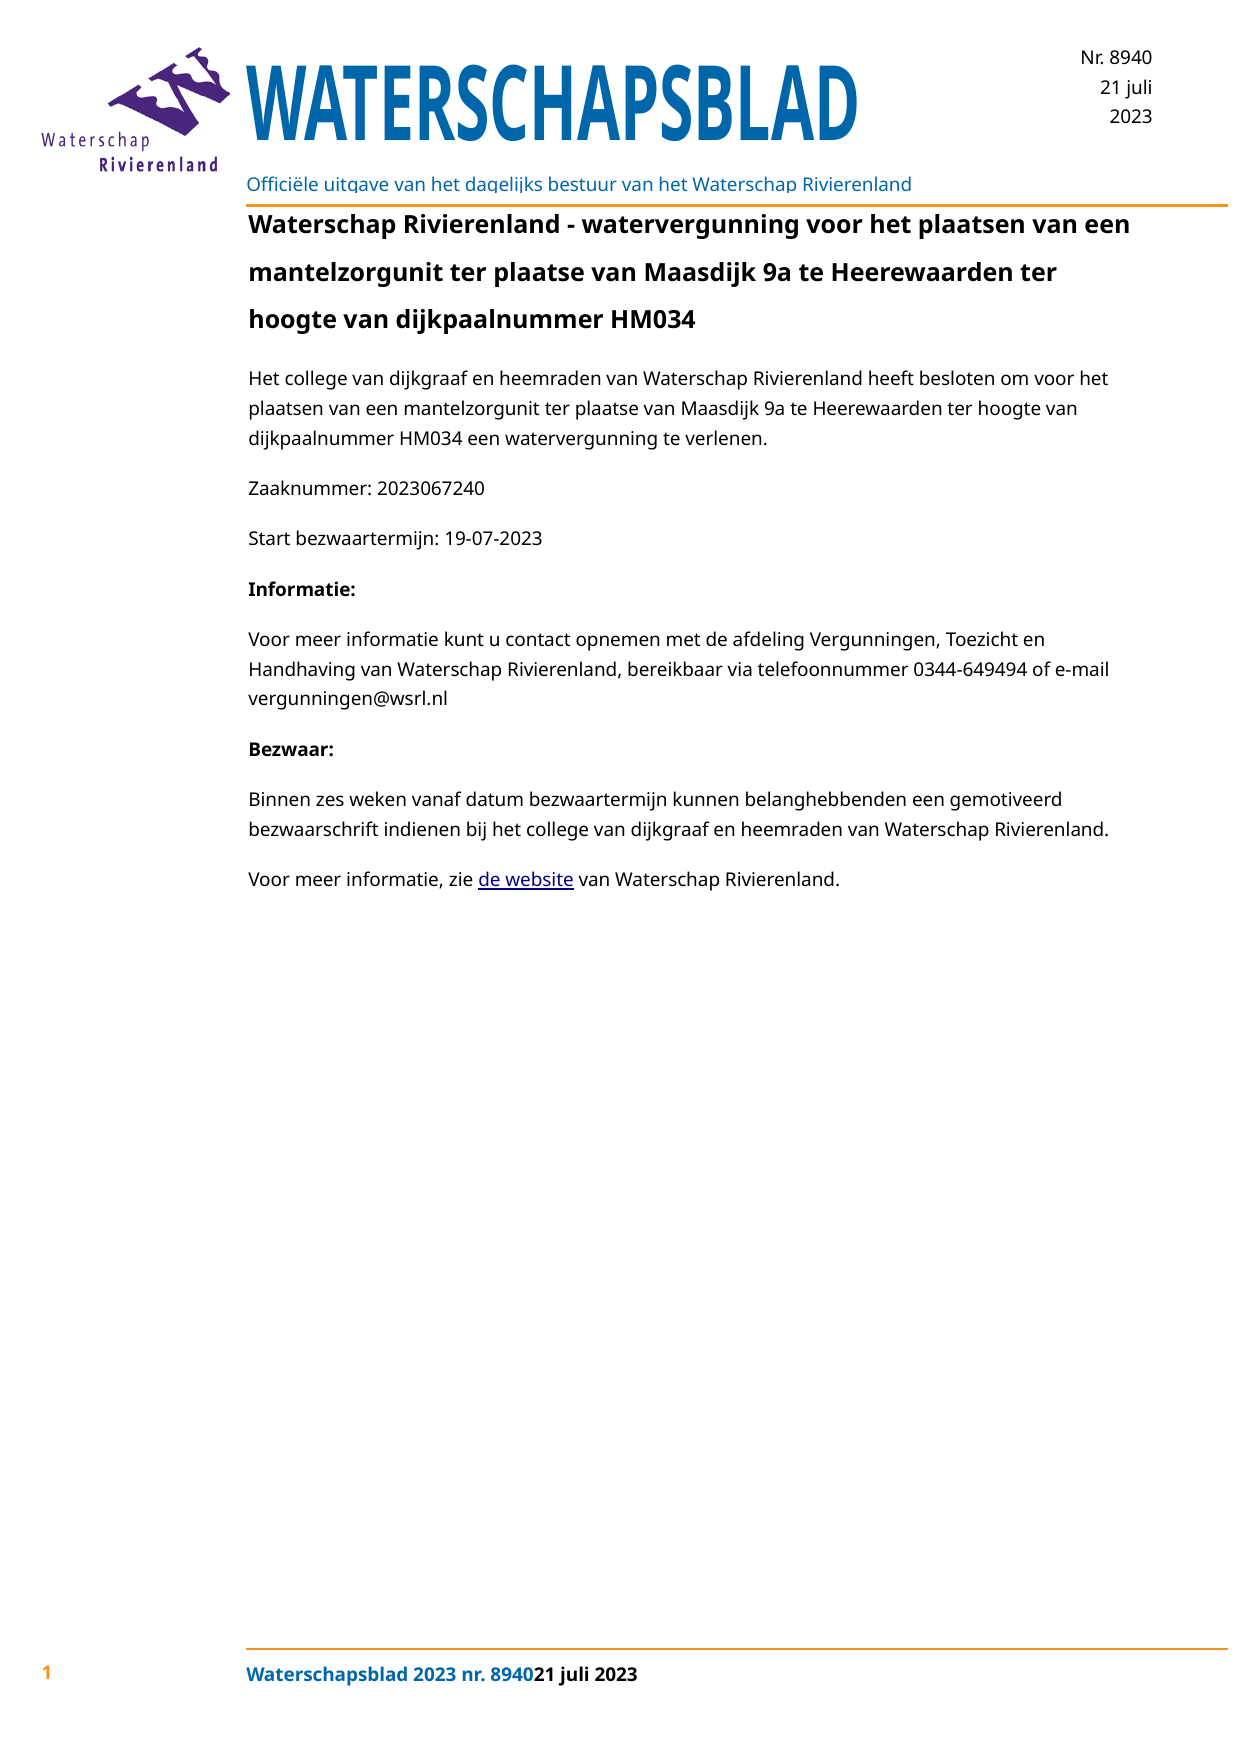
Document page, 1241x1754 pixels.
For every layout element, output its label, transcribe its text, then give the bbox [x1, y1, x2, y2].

text Bezwaar: [248, 736, 1152, 762]
text Informatie: [248, 576, 1152, 602]
picture [41, 47, 231, 172]
text Binnen zes weken vanaf datum bezwaartermijn kunnen belanghebbenden een gemotiveerd bezwaarschrift indienen bij het college van dijkgraaf en heemraden van Waterschap Rivierenland. [248, 786, 1152, 842]
text Voor meer informatie kunt u contact opnemen met de afdeling Vergunningen, Toezicht en Handhaving van Waterschap Rivierenland, bereikbaar via telefoonnummer 0344-649494 of e-mail vergunningen@wsrl.nl [248, 626, 1152, 711]
text Waterschap Rivierenland - watervergunning voor het plaatsen van een mantelzorgunit ter plaatse van Maasdijk 9a te Heerewaarden ter hoogte van dijkpaalnummer HM034 [248, 207, 1152, 336]
text Voor meer informatie, zie de website van Waterschap Rivierenland. [248, 866, 1152, 892]
text Start bezwaartermijn: 19-07-2023 [248, 526, 1152, 551]
text Het college van dijkgraaf en heemraden van Waterschap Rivierenland heeft besloten om voor het plaatsen van een mantelzorgunit ter plaatse van Maasdijk 9a te Heerewaarden ter hoogte van dijkpaalnummer HM034 een watervergunning te verlenen. [248, 366, 1152, 450]
text Zaaknummer: 2023067240 [248, 475, 1152, 501]
